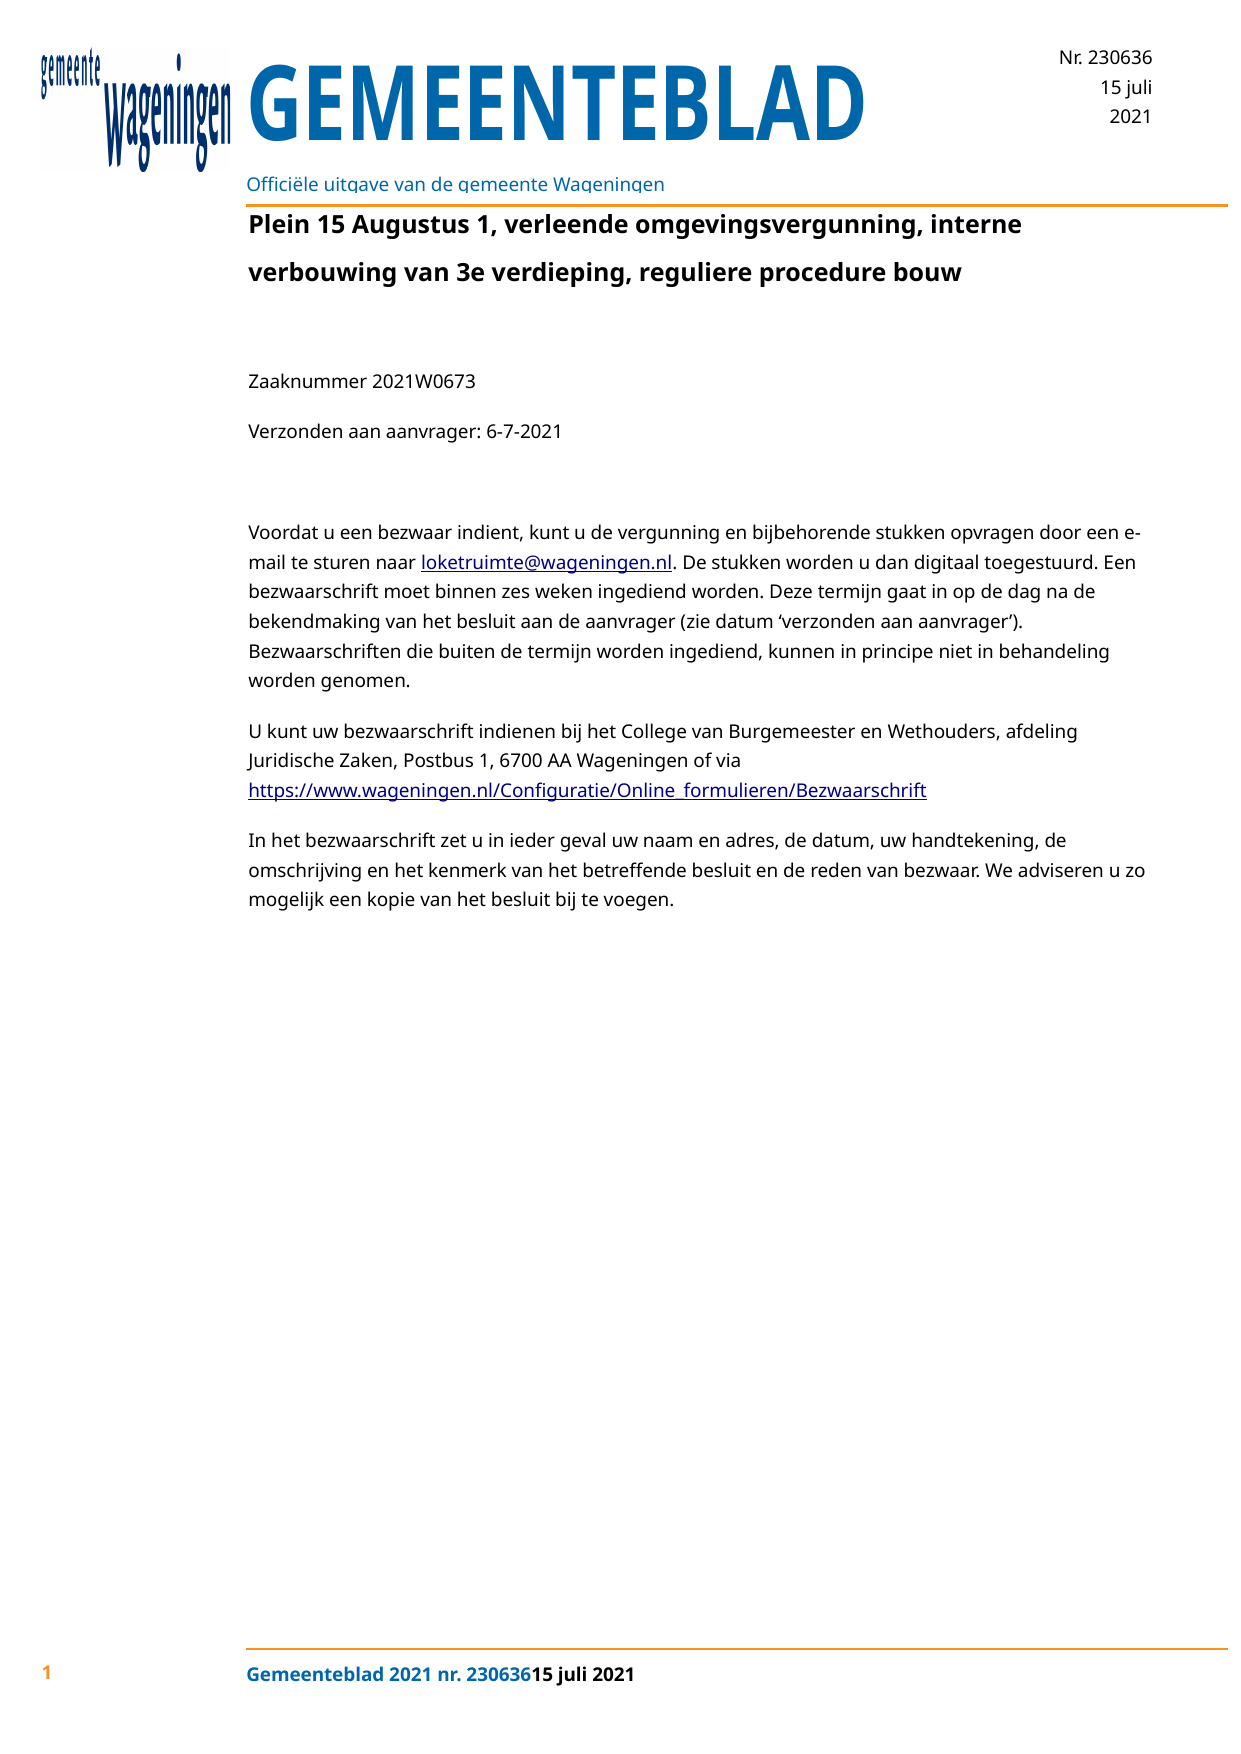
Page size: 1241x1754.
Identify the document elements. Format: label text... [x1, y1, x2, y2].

picture [41, 47, 231, 172]
text Zaaknummer 2021W0673 [248, 368, 1152, 394]
text Voordat u een bezwaar indient, kunt u de vergunning en bijbehorende stukken opvragen door een e-mail te sturen naar loketruimte@wageningen.nl. De stukken worden u dan digitaal toegestuurd. Een bezwaarschrift moet binnen zes weken ingediend worden. Deze termijn gaat in op de dag na de bekendmaking van het besluit aan de aanvrager (zie datum ‘verzonden aan aanvrager’). Bezwaarschriften die buiten de termijn worden ingediend, kunnen in principe niet in behandeling worden genomen. [248, 519, 1152, 693]
text U kunt uw bezwaarschrift indienen bij het College van Burgemeester en Wethouders, afdeling Juridische Zaken, Postbus 1, 6700 AA Wageningen of via https://www.wageningen.nl/Configuratie/Online_formulieren/Bezwaarschrift [248, 718, 1152, 803]
text In het bezwaarschrift zet u in ieder geval uw naam en adres, de datum, uw handtekening, de omschrijving en het kenmerk van het betreffende besluit en de reden van bezwaar. We adviseren u zo mogelijk een kopie van het besluit bij te voegen. [248, 827, 1152, 912]
text Verzonden aan aanvrager: 6-7-2021 [248, 419, 1152, 444]
text Plein 15 Augustus 1, verleende omgevingsvergunning, interne verbouwing van 3e verdieping, reguliere procedure bouw [248, 207, 1152, 288]
